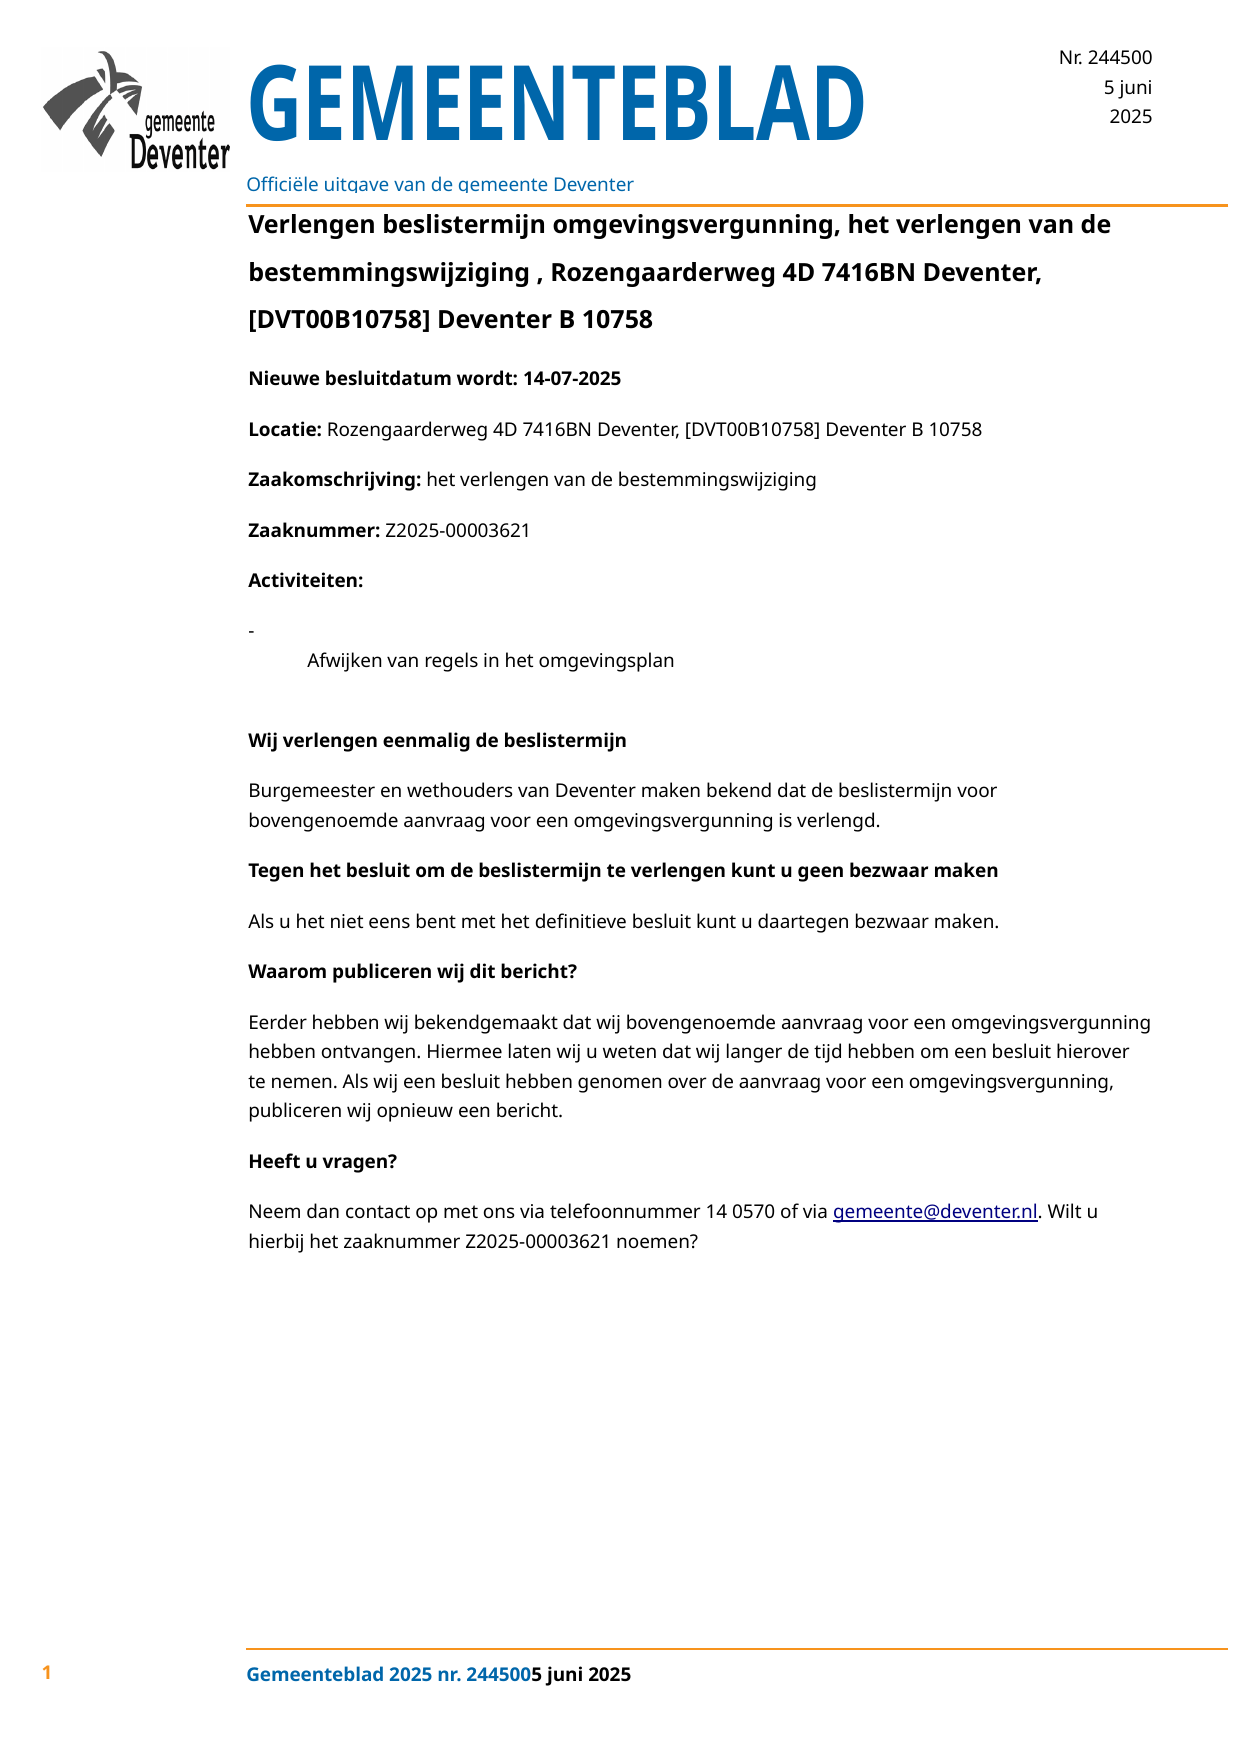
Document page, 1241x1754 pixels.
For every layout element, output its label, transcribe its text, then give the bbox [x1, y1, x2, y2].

text Locatie: Rozengaarderweg 4D 7416BN Deventer, [DVT00B10758] Deventer B 10758 [248, 416, 1152, 442]
text Burgemeester en wethouders van Deventer maken bekend dat de beslistermijn voor bovengenoemde aanvraag voor een omgevingsvergunning is verlengd. [248, 778, 1152, 833]
text Activiteiten: [248, 567, 1152, 593]
text Verlengen beslistermijn omgevingsvergunning, het verlengen van de bestemmingswijziging , Rozengaarderweg 4D 7416BN Deventer, [DVT00B10758] Deventer B 10758 [248, 207, 1152, 336]
picture [41, 47, 231, 172]
text Nieuwe besluitdatum wordt: 14-07-2025 [248, 366, 1152, 391]
text Neem dan contact op met ons via telefoonnummer 14 0570 of via gemeente@deventer.nl. Wilt u hierbij het zaaknummer Z2025-00003621 noemen? [248, 1198, 1152, 1254]
text Wij verlengen eenmalig de beslistermijn [248, 727, 1152, 753]
text Tegen het besluit om de beslistermijn te verlengen kunt u geen bezwaar maken [248, 858, 1152, 883]
text Eerder hebben wij bekendgemaakt dat wij bovengenoemde aanvraag voor een omgevingsvergunning hebben ontvangen. Hiermee laten wij u weten dat wij langer de tijd hebben om een besluit hierover te nemen. Als wij een besluit hebben genomen over de aanvraag voor een omgevingsvergunning, publiceren wij opnieuw een bericht. [248, 1009, 1152, 1123]
list Afwijken van regels in het omgevingsplan [248, 647, 1152, 673]
text Waarom publiceren wij dit bericht? [248, 958, 1152, 984]
text Zaaknummer: Z2025-00003621 [248, 517, 1152, 542]
text Als u het niet eens bent met het definitieve besluit kunt u daartegen bezwaar maken. [248, 908, 1152, 934]
text Heeft u vragen? [248, 1148, 1152, 1174]
text Zaakomschrijving: het verlengen van de bestemmingswijziging [248, 466, 1152, 492]
